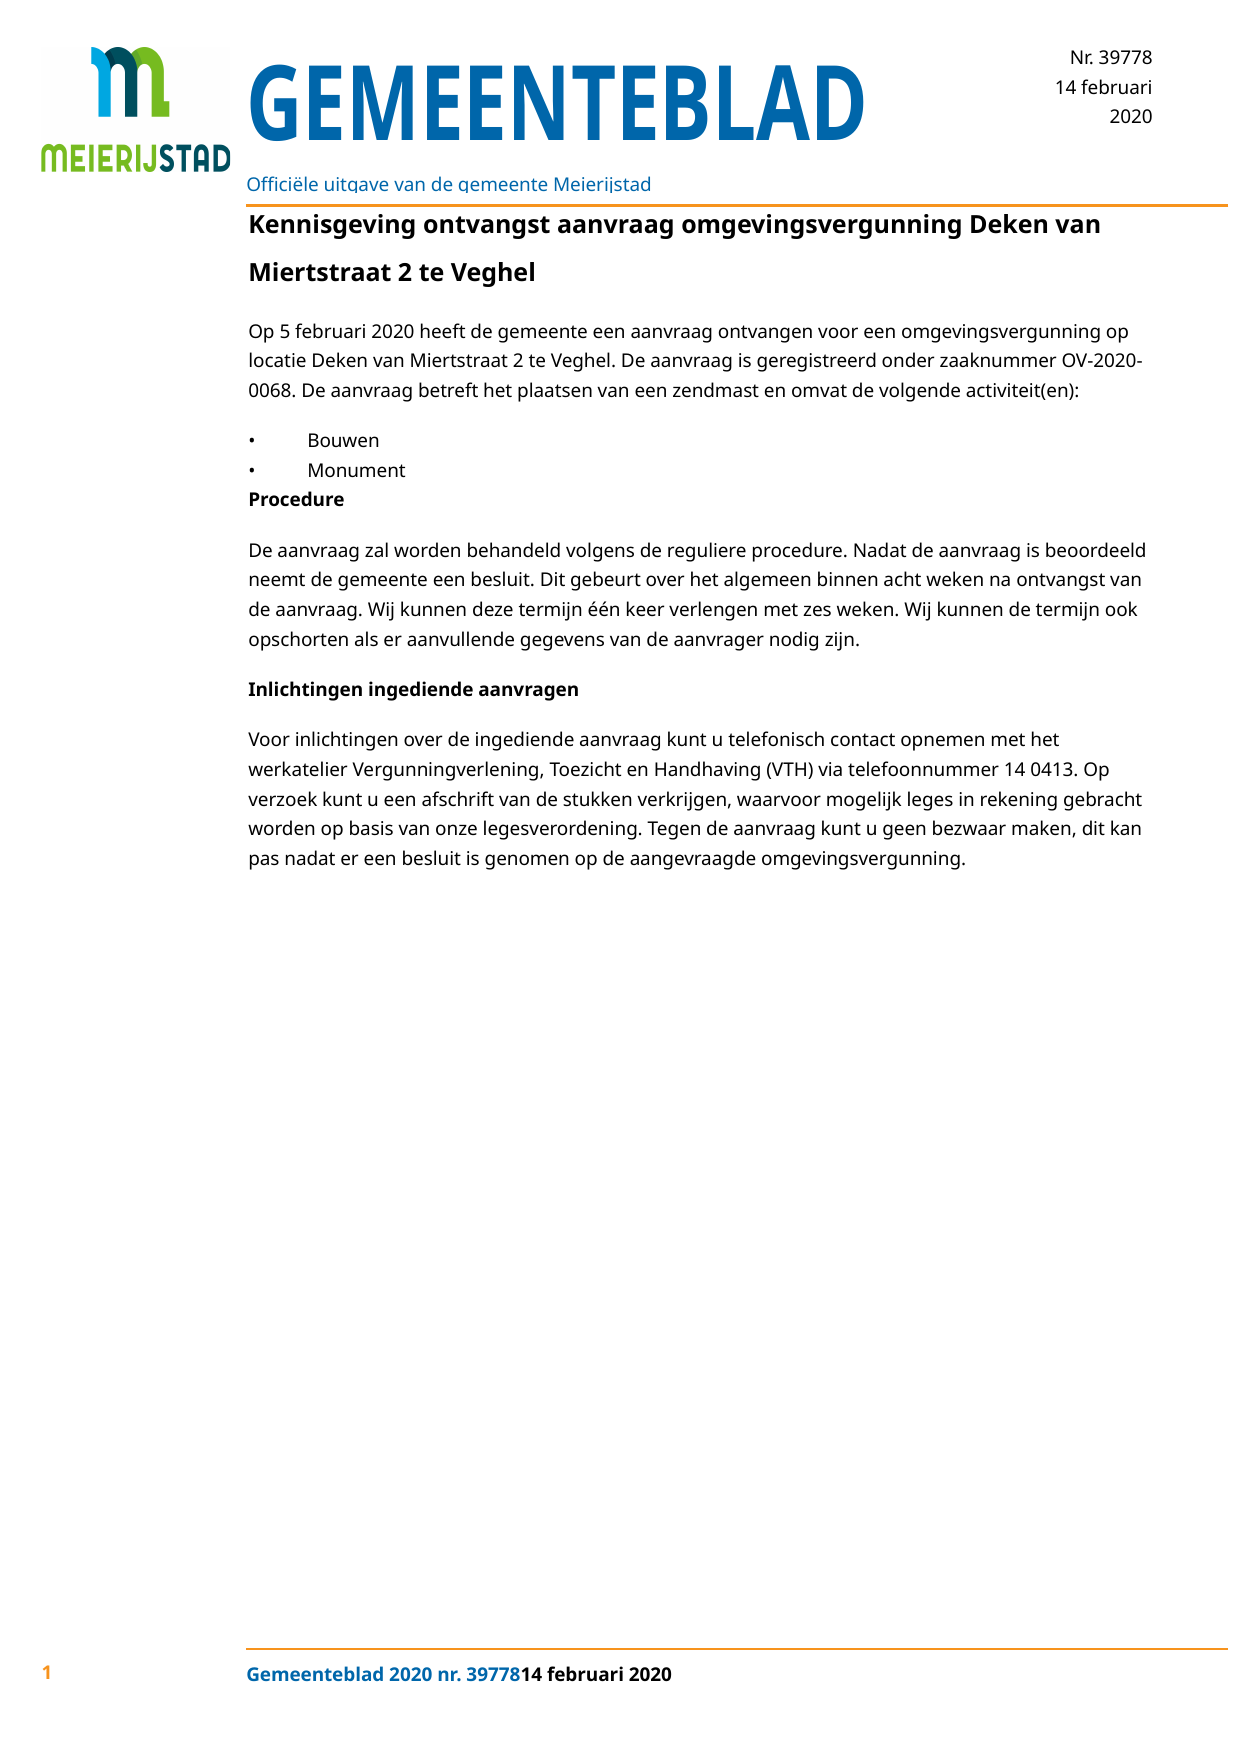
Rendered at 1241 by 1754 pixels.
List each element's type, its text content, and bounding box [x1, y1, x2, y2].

list Monument [248, 457, 1152, 483]
text Procedure [248, 487, 1152, 512]
text Voor inlichtingen over de ingediende aanvraag kunt u telefonisch contact opnemen met het werkatelier Vergunningverlening, Toezicht en Handhaving (VTH) via telefoonnummer 14 0413. Op verzoek kunt u een afschrift van de stukken verkrijgen, waarvoor mogelijk leges in rekening gebracht worden op basis van onze legesverordening. Tegen de aanvraag kunt u geen bezwaar maken, dit kan pas nadat er een besluit is genomen op de aangevraagde omgevingsvergunning. [248, 727, 1152, 871]
picture [41, 47, 231, 172]
text Kennisgeving ontvangst aanvraag omgevingsvergunning Deken van Miertstraat 2 te Veghel [248, 207, 1152, 288]
text Op 5 februari 2020 heeft de gemeente een aanvraag ontvangen voor een omgevingsvergunning op locatie Deken van Miertstraat 2 te Veghel. De aanvraag is geregistreerd onder zaaknummer OV-2020-0068. De aanvraag betreft het plaatsen van een zendmast en omvat de volgende activiteit(en): [248, 318, 1152, 403]
list Bouwen [248, 427, 1152, 453]
text Inlichtingen ingediende aanvragen [248, 676, 1152, 702]
text De aanvraag zal worden behandeld volgens de reguliere procedure. Nadat de aanvraag is beoordeeld neemt de gemeente een besluit. Dit gebeurt over het algemeen binnen acht weken na ontvangst van de aanvraag. Wij kunnen deze termijn één keer verlengen met zes weken. Wij kunnen de termijn ook opschorten als er aanvullende gegevens van de aanvrager nodig zijn. [248, 537, 1152, 652]
